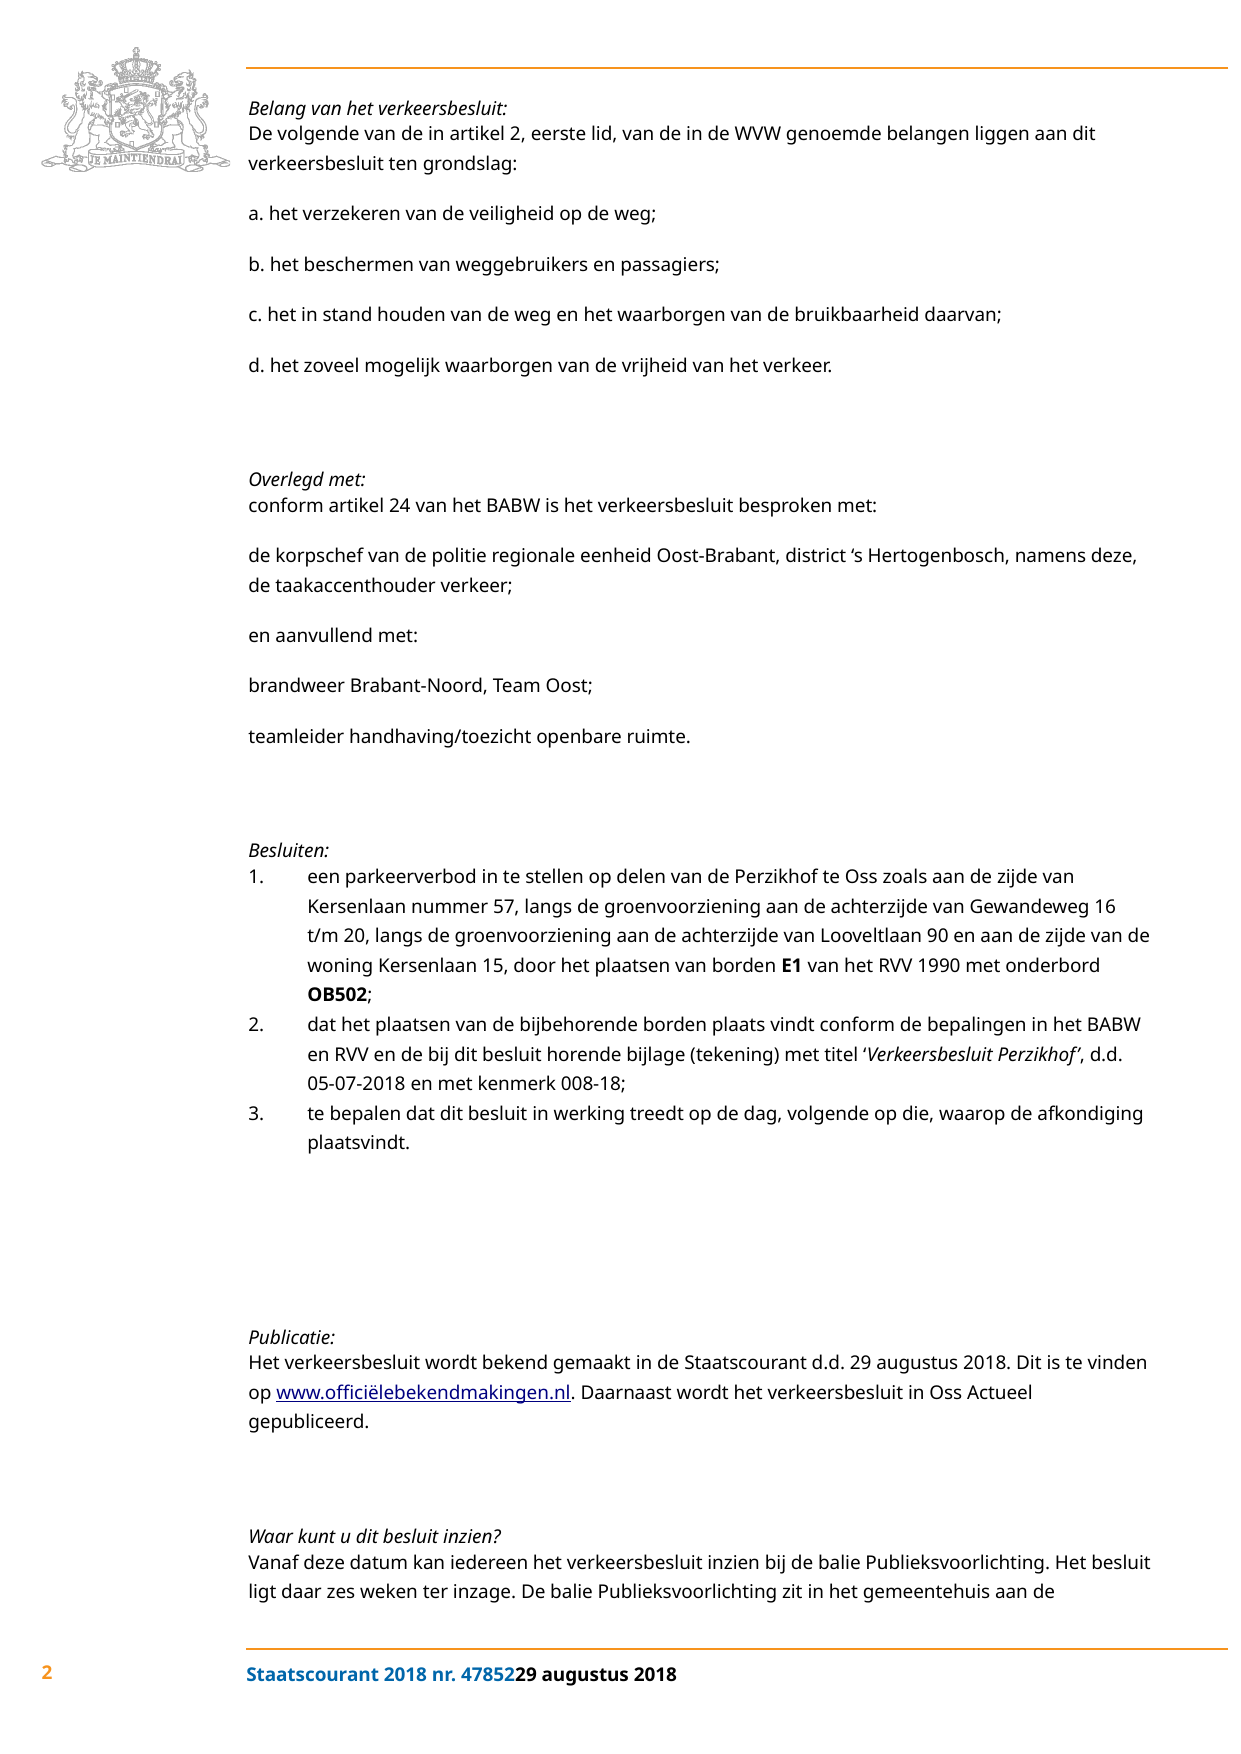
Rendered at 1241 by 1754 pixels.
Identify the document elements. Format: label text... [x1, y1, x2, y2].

text de korpschef van de politie regionale eenheid Oost-Brabant, district ‘s Hertogenbosch, namens deze, de taakaccenthouder verkeer; [248, 542, 1152, 598]
text Belang van het verkeersbesluit: [248, 95, 1152, 121]
text conform artikel 24 van het BABW is het verkeersbesluit besproken met: [248, 492, 1152, 518]
text Waar kunt u dit besluit inzien? [248, 1523, 1152, 1549]
text teamleider handhaving/toezicht openbare ruimte. [248, 723, 1152, 749]
picture [41, 47, 231, 172]
text Besluiten: [248, 837, 1152, 863]
text en aanvullend met: [248, 622, 1152, 648]
text brandweer Brabant-Noord, Team Oost; [248, 673, 1152, 698]
text d. het zoveel mogelijk waarborgen van de vrijheid van het verkeer. [248, 352, 1152, 377]
text c. het in stand houden van de weg en het waarborgen van de bruikbaarheid daarvan; [248, 301, 1152, 327]
text Overlegd met: [248, 466, 1152, 492]
text a. het verzekeren van de veiligheid op de weg; [248, 201, 1152, 226]
text Vanaf deze datum kan iedereen het verkeersbesluit inzien bij de balie Publieksvoorlichting. Het besluit ligt daar zes weken ter inzage. De balie Publieksvoorlichting zit in het gemeentehuis aan de [248, 1549, 1152, 1604]
list te bepalen dat dit besluit in werking treedt op de dag, volgende op die, waarop de afkondiging plaatsvindt. [248, 1100, 1152, 1155]
text Het verkeersbesluit wordt bekend gemaakt in de Staatscourant d.d. 29 augustus 2018. Dit is te vinden op www.officiëlebekendmakingen.nl. Daarnaast wordt het verkeersbesluit in Oss Actueel gepubliceerd. [248, 1349, 1152, 1434]
list dat het plaatsen van de bijbehorende borden plaats vindt conform de bepalingen in het BABW en RVV en de bij dit besluit horende bijlage (tekening) met titel ‘Verkeersbesluit Perzikhof’, d.d. 05-07-2018 en met kenmerk 008-18; [248, 1011, 1152, 1096]
text De volgende van de in artikel 2, eerste lid, van de in de WVW genoemde belangen liggen aan dit verkeersbesluit ten grondslag: [248, 121, 1152, 176]
list een parkeerverbod in te stellen op delen van de Perzikhof te Oss zoals aan de zijde van Kersenlaan nummer 57, langs de groenvoorziening aan de achterzijde van Gewandeweg 16 t/m 20, langs de groenvoorziening aan de achterzijde van Looveltlaan 90 en aan de zijde van de woning Kersenlaan 15, door het plaatsen van borden E1 van het RVV 1990 met onderbord OB502; [248, 863, 1152, 1007]
text Publicatie: [248, 1324, 1152, 1349]
text b. het beschermen van weggebruikers en passagiers; [248, 251, 1152, 277]
